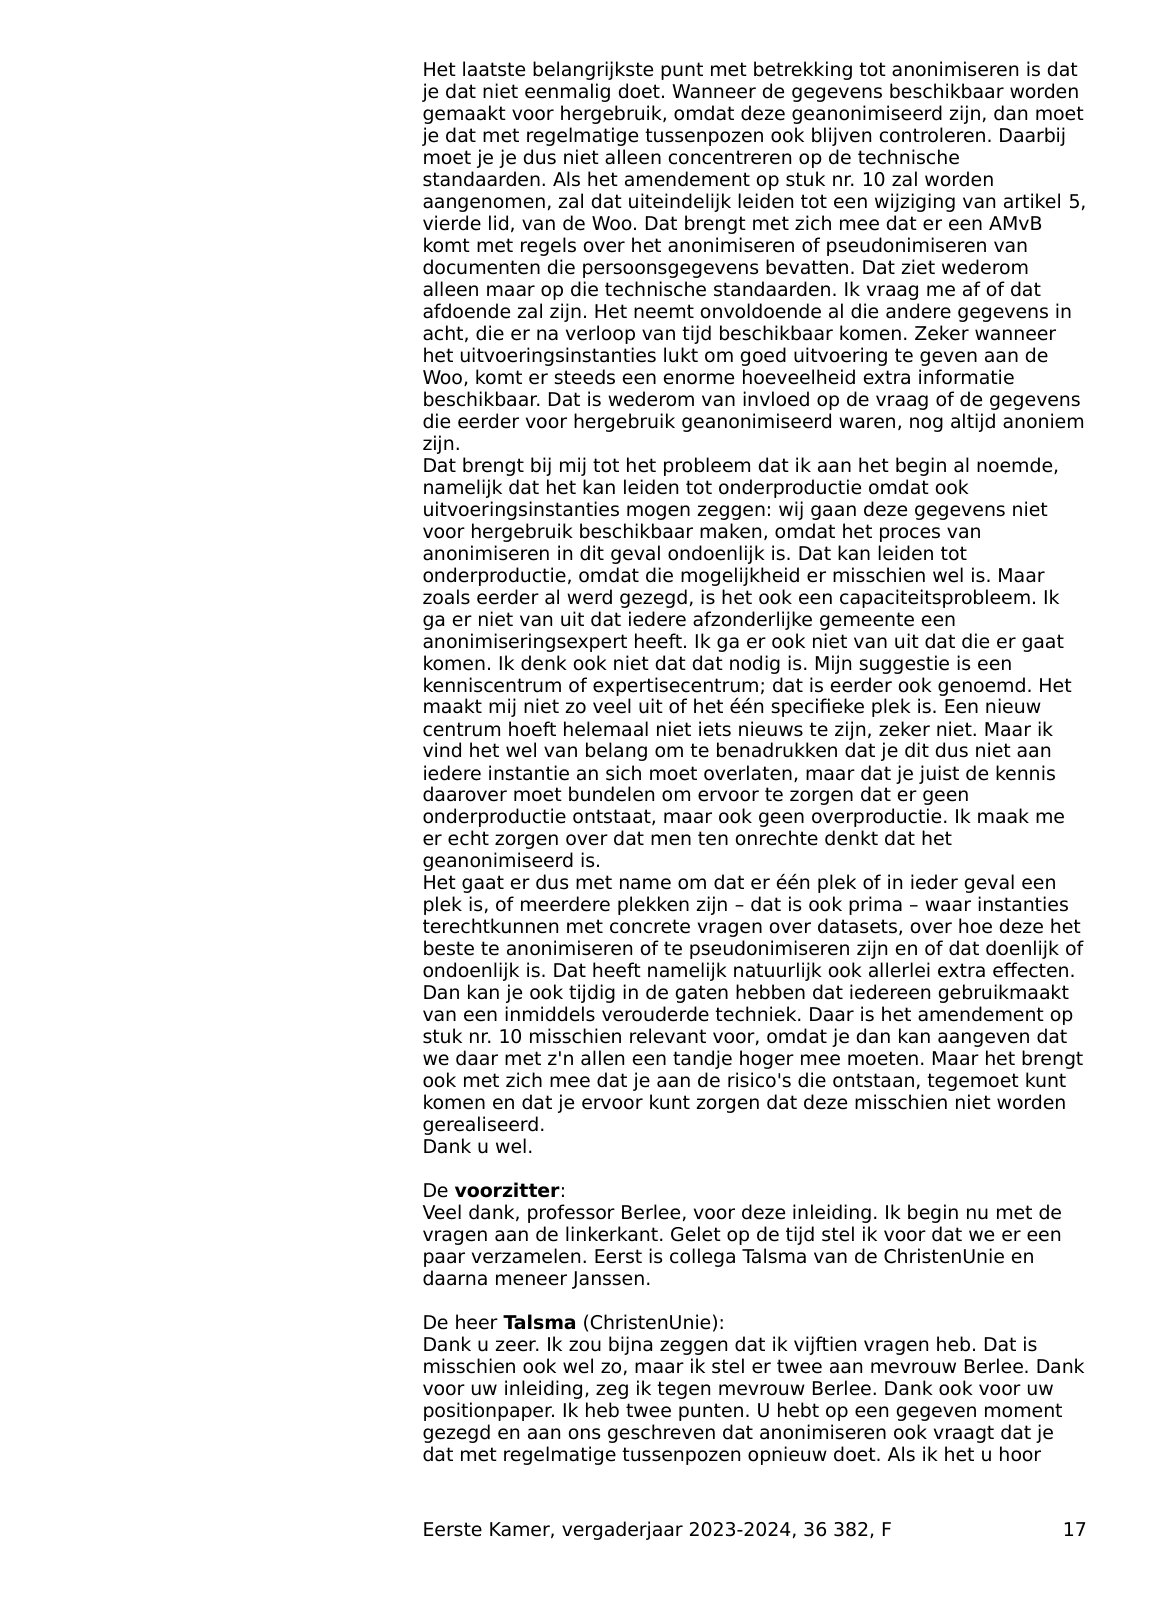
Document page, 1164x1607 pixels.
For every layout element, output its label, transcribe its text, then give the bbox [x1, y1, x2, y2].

text Dat brengt bij mij tot het probleem dat ik aan het begin al noemde, namelijk dat het kan leiden tot onderproductie omdat ook uitvoeringsinstanties mogen zeggen: wij gaan deze gegevens niet voor hergebruik beschikbaar maken, omdat het proces van anonimiseren in dit geval ondoenlijk is. Dat kan leiden tot onderproductie, omdat die mogelijkheid er misschien wel is. Maar zoals eerder al werd gezegd, is het ook een capaciteitsprobleem. Ik ga er niet van uit dat iedere afzonderlijke gemeente een anonimiseringsexpert heeft. Ik ga er ook niet van uit dat die er gaat komen. Ik denk ook niet dat dat nodig is. Mijn suggestie is een kenniscentrum of expertisecentrum; dat is eerder ook genoemd. Het maakt mij niet zo veel uit of het één specifieke plek is. Een nieuw centrum hoeft helemaal niet iets nieuws te zijn, zeker niet. Maar ik vind het wel van belang om te benadrukken dat je dit dus niet aan iedere instantie an sich moet overlaten, maar dat je juist de kennis daarover moet bundelen om ervoor te zorgen dat er geen onderproductie ontstaat, maar ook geen overproductie. Ik maak me er echt zorgen over dat men ten onrechte denkt dat het geanonimiseerd is. [422, 455, 1087, 872]
text Dank u zeer. Ik zou bijna zeggen dat ik vijftien vragen heb. Dat is misschien ook wel zo, maar ik stel er twee aan mevrouw Berlee. Dank voor uw inleiding, zeg ik tegen mevrouw Berlee. Dank ook voor uw positionpaper. Ik heb twee punten. U hebt op een gegeven moment gezegd en aan ons geschreven dat anonimiseren ook vraagt dat je dat met regelmatige tussenpozen opnieuw doet. Als ik het u hoor [422, 1334, 1087, 1466]
text Dank u wel. [422, 1136, 1087, 1158]
text De voorzitter: [422, 1180, 1087, 1202]
text Het laatste belangrijkste punt met betrekking tot anonimiseren is dat je dat niet eenmalig doet. Wanneer de gegevens beschikbaar worden gemaakt voor hergebruik, omdat deze geanonimiseerd zijn, dan moet je dat met regelmatige tussenpozen ook blijven controleren. Daarbij moet je je dus niet alleen concentreren op de technische standaarden. Als het amendement op stuk nr. 10 zal worden aangenomen, zal dat uiteindelijk leiden tot een wijziging van artikel 5, vierde lid, van de Woo. Dat brengt met zich mee dat er een AMvB komt met regels over het anonimiseren of pseudonimiseren van documenten die persoonsgegevens bevatten. Dat ziet wederom alleen maar op die technische standaarden. Ik vraag me af of dat afdoende zal zijn. Het neemt onvoldoende al die andere gegevens in acht, die er na verloop van tijd beschikbaar komen. Zeker wanneer het uitvoeringsinstanties lukt om goed uitvoering te geven aan de Woo, komt er steeds een enorme hoeveelheid extra informatie beschikbaar. Dat is wederom van invloed op de vraag of de gegevens die eerder voor hergebruik geanonimiseerd waren, nog altijd anoniem zijn. [422, 59, 1087, 455]
text De heer Talsma (ChristenUnie): [422, 1312, 1087, 1334]
text Veel dank, professor Berlee, voor deze inleiding. Ik begin nu met de vragen aan de linkerkant. Gelet op de tijd stel ik voor dat we er een paar verzamelen. Eerst is collega Talsma van de ChristenUnie en daarna meneer Janssen. [422, 1202, 1087, 1290]
text Het gaat er dus met name om dat er één plek of in ieder geval een plek is, of meerdere plekken zijn – dat is ook prima – waar instanties terechtkunnen met concrete vragen over datasets, over hoe deze het beste te anonimiseren of te pseudonimiseren zijn en of dat doenlijk of ondoenlijk is. Dat heeft namelijk natuurlijk ook allerlei extra effecten. Dan kan je ook tijdig in de gaten hebben dat iedereen gebruikmaakt van een inmiddels verouderde techniek. Daar is het amendement op stuk nr. 10 misschien relevant voor, omdat je dan kan aangeven dat we daar met z'n allen een tandje hoger mee moeten. Maar het brengt ook met zich mee dat je aan de risico's die ontstaan, tegemoet kunt komen en dat je ervoor kunt zorgen dat deze misschien niet worden gerealiseerd. [422, 872, 1087, 1136]
